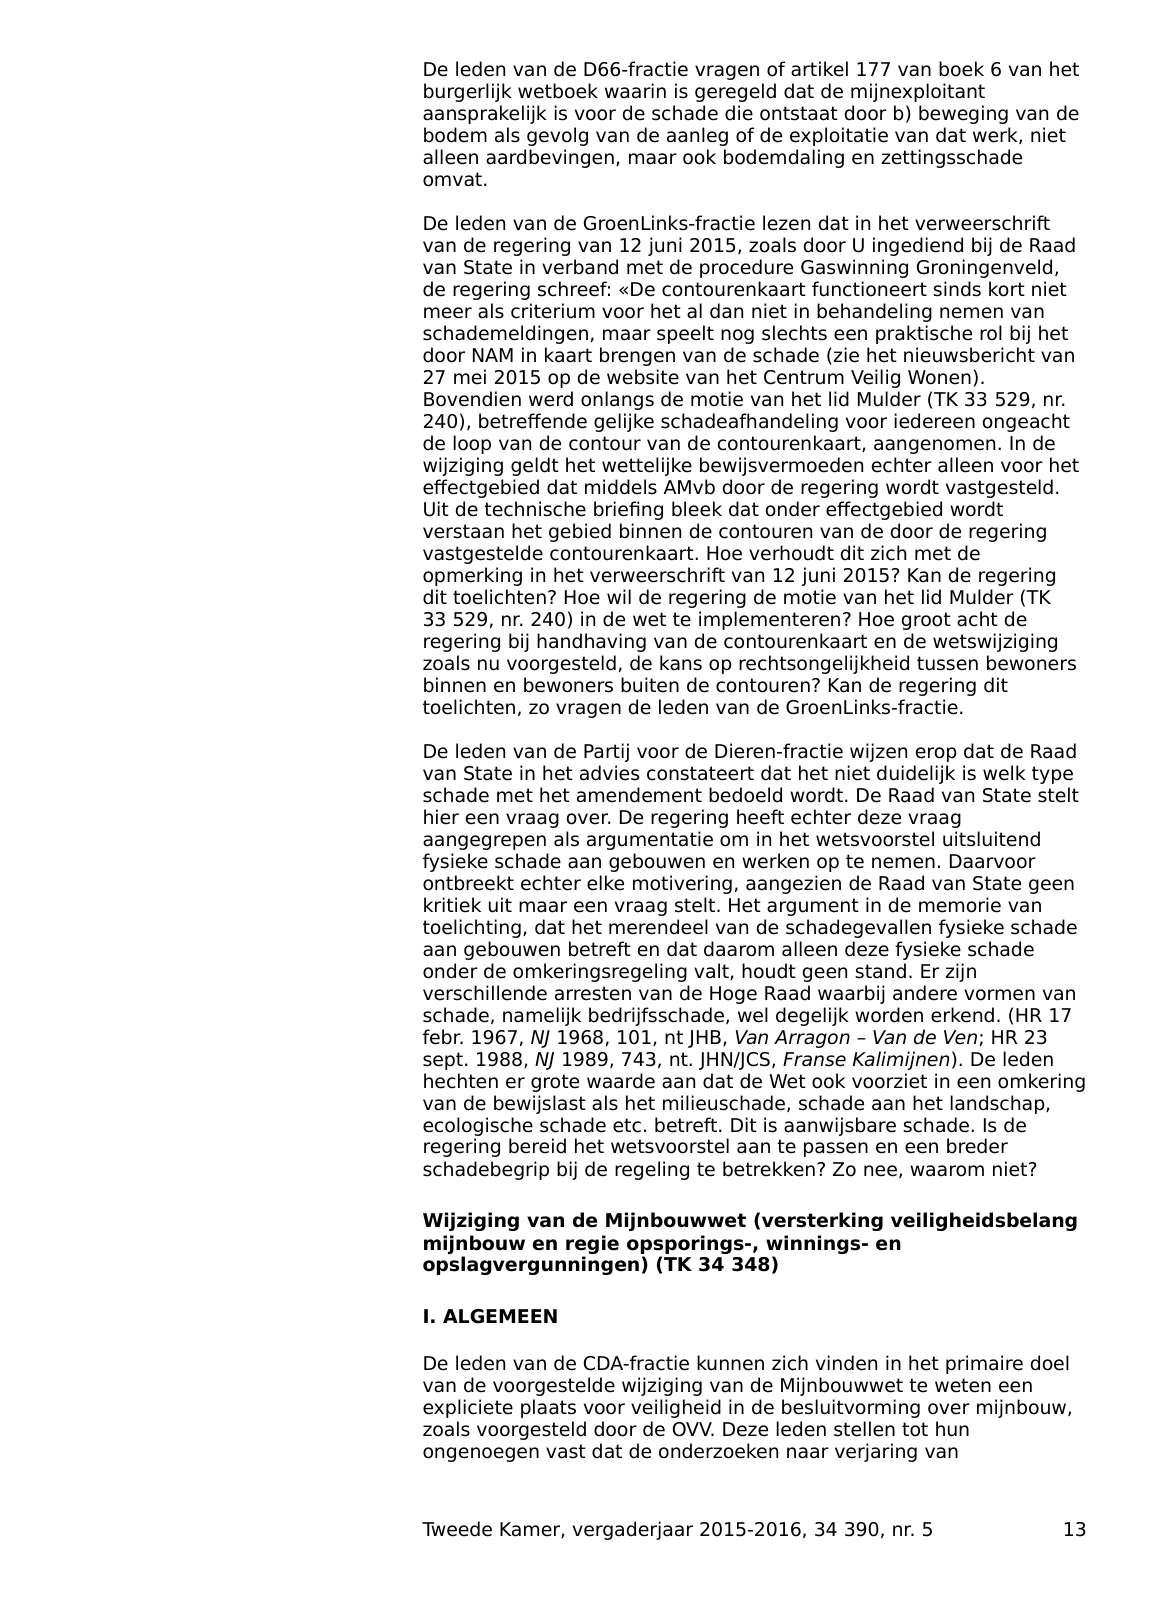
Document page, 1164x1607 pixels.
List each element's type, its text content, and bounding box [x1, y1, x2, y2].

text De leden van de CDA-fractie kunnen zich vinden in het primaire doel van de voorgestelde wijziging van de Mijnbouwwet te weten een expliciete plaats voor veiligheid in de besluitvorming over mijnbouw, zoals voorgesteld door de OVV. Deze leden stellen tot hun ongenoegen vast dat de onderzoeken naar verjaring van [422, 1353, 1087, 1463]
subtitle I. ALGEMEEN [422, 1306, 1087, 1328]
text De leden van de GroenLinks-fractie lezen dat in het verweerschrift van de regering van 12 juni 2015, zoals door U ingediend bij de Raad van State in verband met de procedure Gaswinning Groningenveld, de regering schreef: «De contourenkaart functioneert sinds kort niet meer als criterium voor het al dan niet in behandeling nemen van schademeldingen, maar speelt nog slechts een praktische rol bij het door NAM in kaart brengen van de schade (zie het nieuwsbericht van 27 mei 2015 op de website van het Centrum Veilig Wonen). Bovendien werd onlangs de motie van het lid Mulder (TK 33 529, nr. 240), betreffende gelijke schadeafhandeling voor iedereen ongeacht de loop van de contour van de contourenkaart, aangenomen. In de wijziging geldt het wettelijke bewijsvermoeden echter alleen voor het effectgebied dat middels AMvb door de regering wordt vastgesteld. Uit de technische briefing bleek dat onder effectgebied wordt verstaan het gebied binnen de contouren van de door de regering vastgestelde contourenkaart. Hoe verhoudt dit zich met de opmerking in het verweerschrift van 12 juni 2015? Kan de regering dit toelichten? Hoe wil de regering de motie van het lid Mulder (TK 33 529, nr. 240) in de wet te implementeren? Hoe groot acht de regering bij handhaving van de contourenkaart en de wetswijziging zoals nu voorgesteld, de kans op rechtsongelijkheid tussen bewoners binnen en bewoners buiten de contouren? Kan de regering dit toelichten, zo vragen de leden van de GroenLinks-fractie. [422, 213, 1087, 719]
text De leden van de D66-fractie vragen of artikel 177 van boek 6 van het burgerlijk wetboek waarin is geregeld dat de mijnexploitant aansprakelijk is voor de schade die ontstaat door b) beweging van de bodem als gevolg van de aanleg of de exploitatie van dat werk, niet alleen aardbevingen, maar ook bodemdaling en zettingsschade omvat. [422, 59, 1087, 191]
text De leden van de Partij voor de Dieren-fractie wijzen erop dat de Raad van State in het advies constateert dat het niet duidelijk is welk type schade met het amendement bedoeld wordt. De Raad van State stelt hier een vraag over. De regering heeft echter deze vraag aangegrepen als argumentatie om in het wetsvoorstel uitsluitend fysieke schade aan gebouwen en werken op te nemen. Daarvoor ontbreekt echter elke motivering, aangezien de Raad van State geen kritiek uit maar een vraag stelt. Het argument in de memorie van toelichting, dat het merendeel van de schadegevallen fysieke schade aan gebouwen betreft en dat daarom alleen deze fysieke schade onder de omkeringsregeling valt, houdt geen stand. Er zijn verschillende arresten van de Hoge Raad waarbij andere vormen van schade, namelijk bedrijfsschade, wel degelijk worden erkend. (HR 17 febr. 1967, NJ 1968, 101, nt JHB, Van Arragon – Van de Ven; HR 23 sept. 1988, NJ 1989, 743, nt. JHN/JCS, Franse Kalimijnen). De leden hechten er grote waarde aan dat de Wet ook voorziet in een omkering van de bewijslast als het milieuschade, schade aan het landschap, ecologische schade etc. betreft. Dit is aanwijsbare schade. Is de regering bereid het wetsvoorstel aan te passen en een breder schadebegrip bij de regeling te betrekken? Zo nee, waarom niet? [422, 741, 1087, 1180]
subtitle Wijziging van de Mijnbouwwet (versterking veiligheidsbelang mijnbouw en regie opsporings-, winnings- en opslagvergunningen) (TK 34 348) [422, 1210, 1087, 1276]
